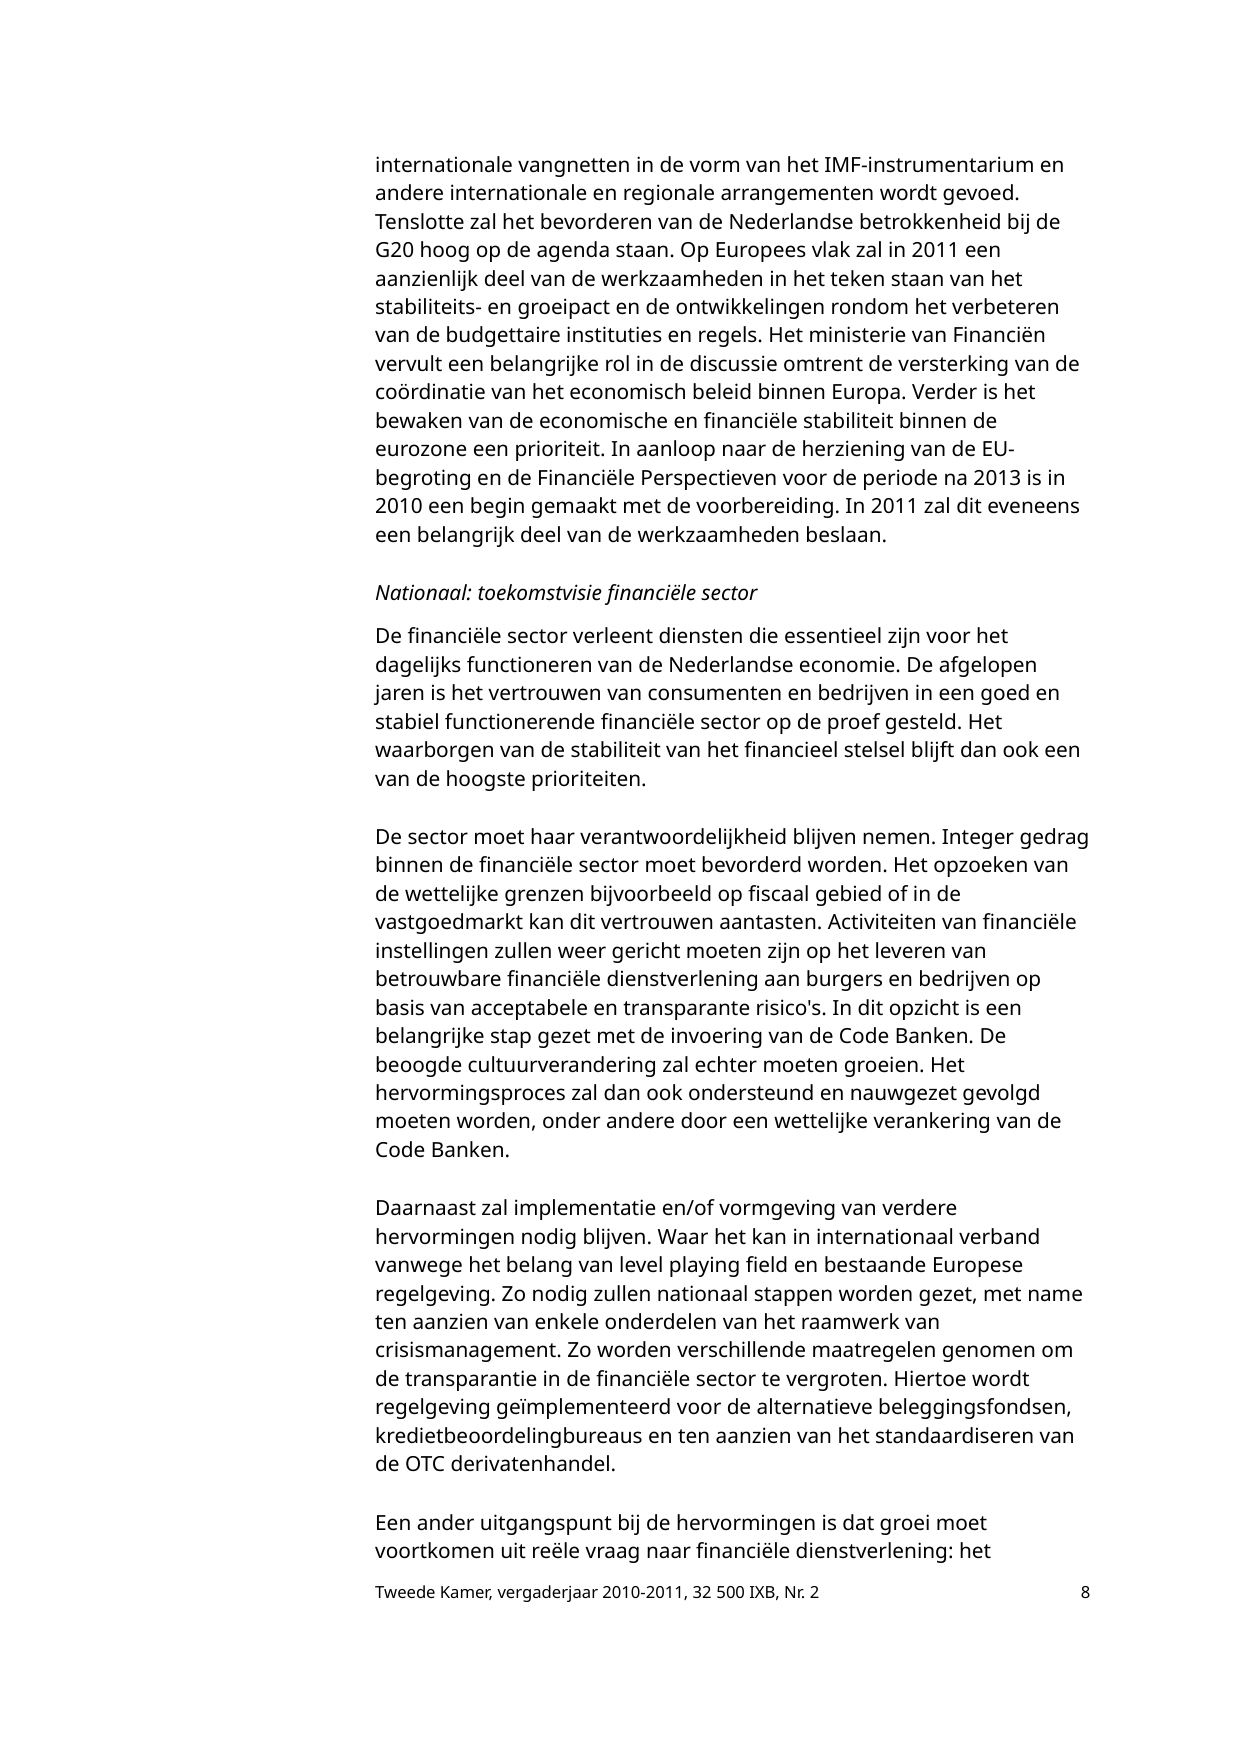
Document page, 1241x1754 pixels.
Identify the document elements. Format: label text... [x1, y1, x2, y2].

text Nationaal: toekomstvisie financiële sector [375, 578, 1090, 607]
text internationale vangnetten in de vorm van het IMF-instrumentarium en andere internationale en regionale arrangementen wordt gevoed. Tenslotte zal het bevorderen van de Nederlandse betrokkenheid bij de G20 hoog op de agenda staan. Op Europees vlak zal in 2011 een aanzienlijk deel van de werkzaamheden in het teken staan van het stabiliteits- en groeipact en de ontwikkelingen rondom het verbeteren van de budgettaire instituties en regels. Het ministerie van Financiën vervult een belangrijke rol in de discussie omtrent de versterking van de coördinatie van het economisch beleid binnen Europa. Verder is het bewaken van de economische en financiële stabiliteit binnen de eurozone een prioriteit. In aanloop naar de herziening van de EU-begroting en de Financiële Perspectieven voor de periode na 2013 is in 2010 een begin gemaakt met de voorbereiding. In 2011 zal dit eveneens een belangrijk deel van de werkzaamheden beslaan. [375, 150, 1090, 548]
text Een ander uitgangspunt bij de hervormingen is dat groei moet voortkomen uit reële vraag naar financiële dienstverlening: het [375, 1508, 1090, 1565]
text Daarnaast zal implementatie en/of vormgeving van verdere hervormingen nodig blijven. Waar het kan in internationaal verband vanwege het belang van level playing field en bestaande Europese regelgeving. Zo nodig zullen nationaal stappen worden gezet, met name ten aanzien van enkele onderdelen van het raamwerk van crisismanagement. Zo worden verschillende maatregelen genomen om de transparantie in de financiële sector te vergroten. Hiertoe wordt regelgeving geïmplementeerd voor de alternatieve beleggingsfondsen, kredietbeoordelingbureaus en ten aanzien van het standaardiseren van de OTC derivatenhandel. [375, 1193, 1090, 1478]
text De sector moet haar verantwoordelijkheid blijven nemen. Integer gedrag binnen de financiële sector moet bevorderd worden. Het opzoeken van de wettelijke grenzen bijvoorbeeld op fiscaal gebied of in de vastgoedmarkt kan dit vertrouwen aantasten. Activiteiten van financiële instellingen zullen weer gericht moeten zijn op het leveren van betrouwbare financiële dienstverlening aan burgers en bedrijven op basis van acceptabele en transparante risico's. In dit opzicht is een belangrijke stap gezet met de invoering van de Code Banken. De beoogde cultuurverandering zal echter moeten groeien. Het hervormingsproces zal dan ook ondersteund en nauwgezet gevolgd moeten worden, onder andere door een wettelijke verankering van de Code Banken. [375, 822, 1090, 1163]
text De financiële sector verleent diensten die essentieel zijn voor het dagelijks functioneren van de Nederlandse economie. De afgelopen jaren is het vertrouwen van consumenten en bedrijven in een goed en stabiel functionerende financiële sector op de proef gesteld. Het waarborgen van de stabiliteit van het financieel stelsel blijft dan ook een van de hoogste prioriteiten. [375, 622, 1090, 792]
